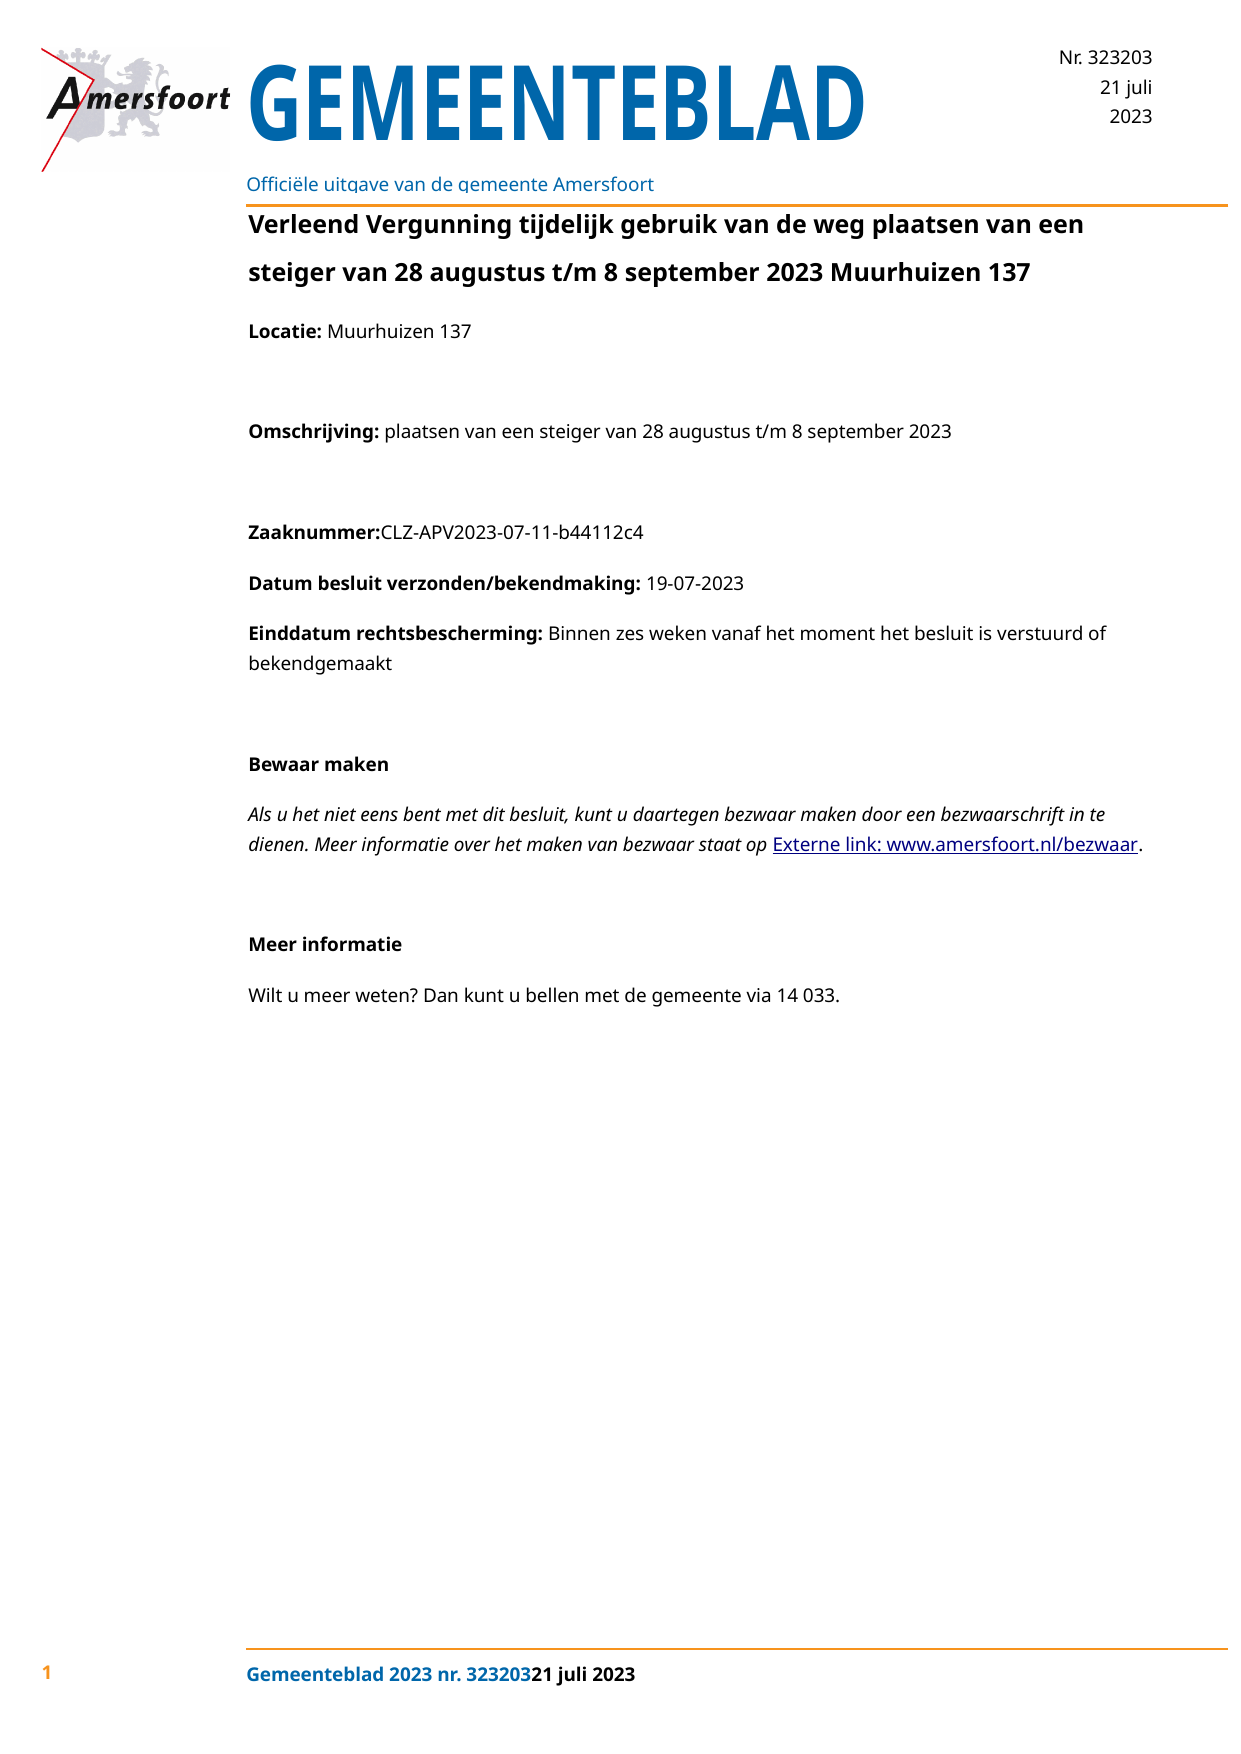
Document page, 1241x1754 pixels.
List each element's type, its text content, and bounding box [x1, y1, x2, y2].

text Bewaar maken [248, 751, 1152, 777]
text Locatie: Muurhuizen 137 [248, 318, 1152, 344]
text Als u het niet eens bent met dit besluit, kunt u daartegen bezwaar maken door een bezwaarschrift in te dienen. Meer informatie over het maken van bezwaar staat op Externe link: www.amersfoort.nl/bezwaar. [248, 801, 1152, 857]
text Omschrijving: plaatsen van een steiger van 28 augustus t/m 8 september 2023 [248, 419, 1152, 444]
text Verleend Vergunning tijdelijk gebruik van de weg plaatsen van een steiger van 28 augustus t/m 8 september 2023 Muurhuizen 137 [248, 207, 1152, 288]
text Einddatum rechtsbescherming: Binnen zes weken vanaf het moment het besluit is verstuurd of bekendgemaakt [248, 620, 1152, 676]
picture [41, 47, 231, 172]
text Wilt u meer weten? Dan kunt u bellen met de gemeente via 14 033. [248, 982, 1152, 1008]
text Datum besluit verzonden/bekendmaking: 19-07-2023 [248, 570, 1152, 596]
text Zaaknummer:CLZ-APV2023-07-11-b44112c4 [248, 519, 1152, 545]
text Meer informatie [248, 932, 1152, 957]
